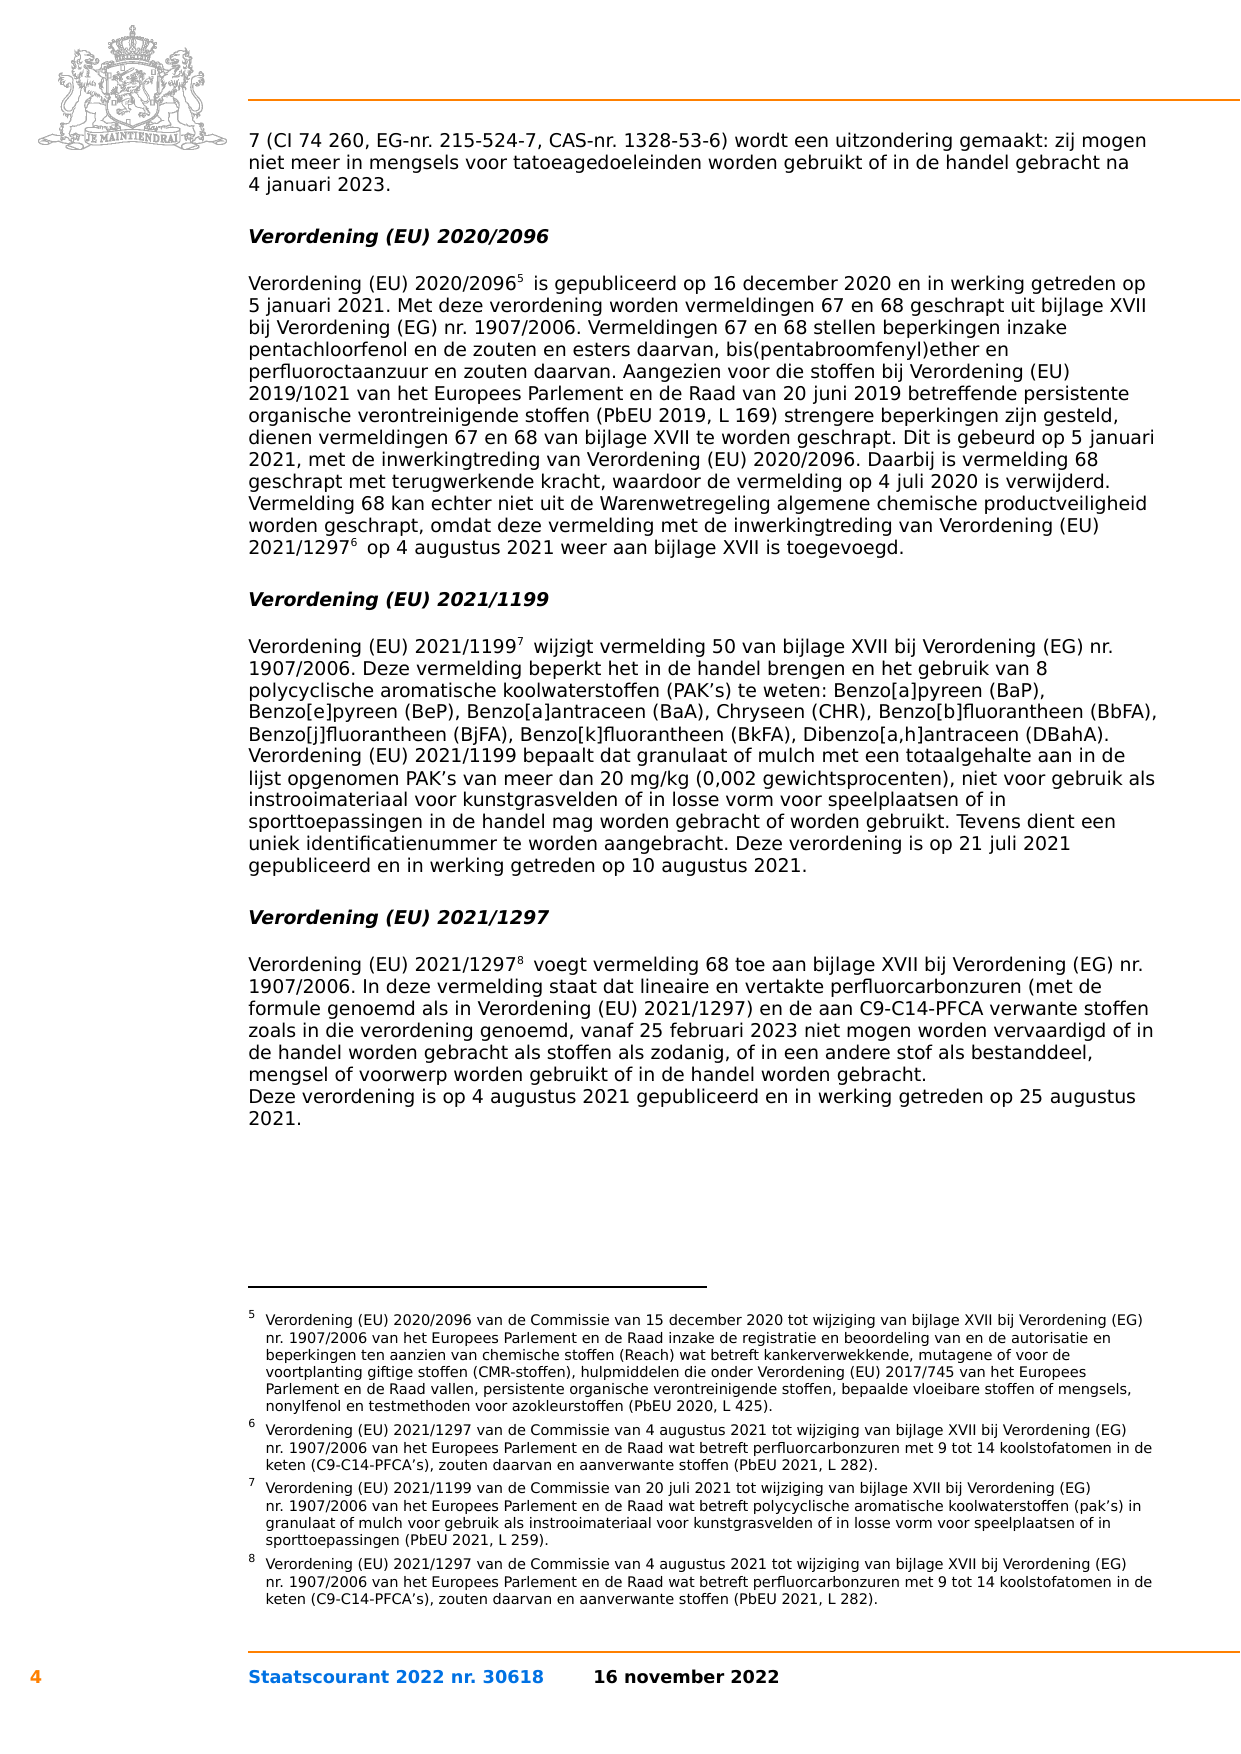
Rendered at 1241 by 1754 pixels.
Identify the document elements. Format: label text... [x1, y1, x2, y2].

subtitle Verordening (EU) 2021/1199 [248, 588, 1163, 611]
text Verordening (EU) 2021/1199 van de Commissie van 20 juli 2021 tot wijziging van bijlage XVII bij Verordening (EG) nr. 1907/2006 van het Europees Parlement en de Raad wat betreft polycyclische aromatische koolwaterstoffen (pak’s) in granulaat of mulch voor gebruik als instrooimateriaal voor kunstgrasvelden of in losse vorm voor speelplaatsen of in sporttoepassingen (PbEU 2021, L 259). [248, 1476, 1163, 1549]
text Deze verordening is op 4 augustus 2021 gepubliceerd en in werking getreden op 25 augustus 2021. [248, 1086, 1163, 1130]
text Verordening (EU) 2021/1297 voegt vermelding 68 toe aan bijlage XVII bij Verordening (EG) nr. 1907/2006. In deze vermelding staat dat lineaire en vertakte perfluorcarbonzuren (met de formule genoemd als in Verordening (EU) 2021/1297) en de aan C9-C14-PFCA verwante stoffen zoals in die verordening genoemd, vanaf 25 februari 2023 niet mogen worden vervaardigd of in de handel worden gebracht als stoffen als zodanig, of in een andere stof als bestanddeel, mengsel of voorwerp worden gebruikt of in de handel worden gebracht. [248, 954, 1163, 1086]
text Verordening (EU) 2020/2096 is gepubliceerd op 16 december 2020 en in werking getreden op 5 januari 2021. Met deze verordening worden vermeldingen 67 en 68 geschrapt uit bijlage XVII bij Verordening (EG) nr. 1907/2006. Vermeldingen 67 en 68 stellen beperkingen inzake pentachloorfenol en de zouten en esters daarvan, bis(pentabroomfenyl)ether en perfluoroctaanzuur en zouten daarvan. Aangezien voor die stoffen bij Verordening (EU) 2019/1021 van het Europees Parlement en de Raad van 20 juni 2019 betreffende persistente organische verontreinigende stoffen (PbEU 2019, L 169) strengere beperkingen zijn gesteld, dienen vermeldingen 67 en 68 van bijlage XVII te worden geschrapt. Dit is gebeurd op 5 januari 2021, met de inwerkingtreding van Verordening (EU) 2020/2096. Daarbij is vermelding 68 geschrapt met terugwerkende kracht, waardoor de vermelding op 4 juli 2020 is verwijderd. Vermelding 68 kan echter niet uit de Warenwetregeling algemene chemische productveiligheid worden geschrapt, omdat deze vermelding met de inwerkingtreding van Verordening (EU) 2021/1297 op 4 augustus 2021 weer aan bijlage XVII is toegevoegd. [248, 273, 1163, 558]
text Verordening (EU) 2021/1297 van de Commissie van 4 augustus 2021 tot wijziging van bijlage XVII bij Verordening (EG) nr. 1907/2006 van het Europees Parlement en de Raad wat betreft perfluorcarbonzuren met 9 tot 14 koolstofatomen in de keten (C9-C14-PFCA’s), zouten daarvan en aanverwante stoffen (PbEU 2021, L 282). [248, 1418, 1163, 1473]
text 7 (CI 74 260, EG-nr. 215-524-7, CAS-nr. 1328-53-6) wordt een uitzondering gemaakt: zij mogen niet meer in mengsels voor tatoeagedoeleinden worden gebruikt of in de handel gebracht na 4 januari 2023. [248, 130, 1163, 196]
subtitle Verordening (EU) 2020/2096 [248, 226, 1163, 248]
text Verordening (EU) 2021/1199 wijzigt vermelding 50 van bijlage XVII bij Verordening (EG) nr. 1907/2006. Deze vermelding beperkt het in de handel brengen en het gebruik van 8 polycyclische aromatische koolwaterstoffen (PAK’s) te weten: Benzo[a]pyreen (BaP), Benzo[e]pyreen (BeP), Benzo[a]antraceen (BaA), Chryseen (CHR), Benzo[b]fluorantheen (BbFA), Benzo[j]fluorantheen (BjFA), Benzo[k]fluorantheen (BkFA), Dibenzo[a,h]antraceen (DBahA). Verordening (EU) 2021/1199 bepaalt dat granulaat of mulch met een totaalgehalte aan in de lijst opgenomen PAK’s van meer dan 20 mg/kg (0,002 gewichtsprocenten), niet voor gebruik als instrooimateriaal voor kunstgrasvelden of in losse vorm voor speelplaatsen of in sporttoepassingen in de handel mag worden gebracht of worden gebruikt. Tevens dient een uniek identificatienummer te worden aangebracht. Deze verordening is op 21 juli 2021 gepubliceerd en in werking getreden op 10 augustus 2021. [248, 636, 1163, 877]
subtitle Verordening (EU) 2021/1297 [248, 907, 1163, 929]
text Verordening (EU) 2021/1297 van de Commissie van 4 augustus 2021 tot wijziging van bijlage XVII bij Verordening (EG) nr. 1907/2006 van het Europees Parlement en de Raad wat betreft perfluorcarbonzuren met 9 tot 14 koolstofatomen in de keten (C9-C14-PFCA’s), zouten daarvan en aanverwante stoffen (PbEU 2021, L 282). [248, 1552, 1163, 1608]
picture [38, 25, 227, 150]
text Verordening (EU) 2020/2096 van de Commissie van 15 december 2020 tot wijziging van bijlage XVII bij Verordening (EG) nr. 1907/2006 van het Europees Parlement en de Raad inzake de registratie en beoordeling van en de autorisatie en beperkingen ten aanzien van chemische stoffen (Reach) wat betreft kankerverwekkende, mutagene of voor de voortplanting giftige stoffen (CMR-stoffen), hulpmiddelen die onder Verordening (EU) 2017/745 van het Europees Parlement en de Raad vallen, persistente organische verontreinigende stoffen, bepaalde vloeibare stoffen of mengsels, nonylfenol en testmethoden voor azokleurstoffen (PbEU 2020, L 425). [248, 1308, 1163, 1415]
